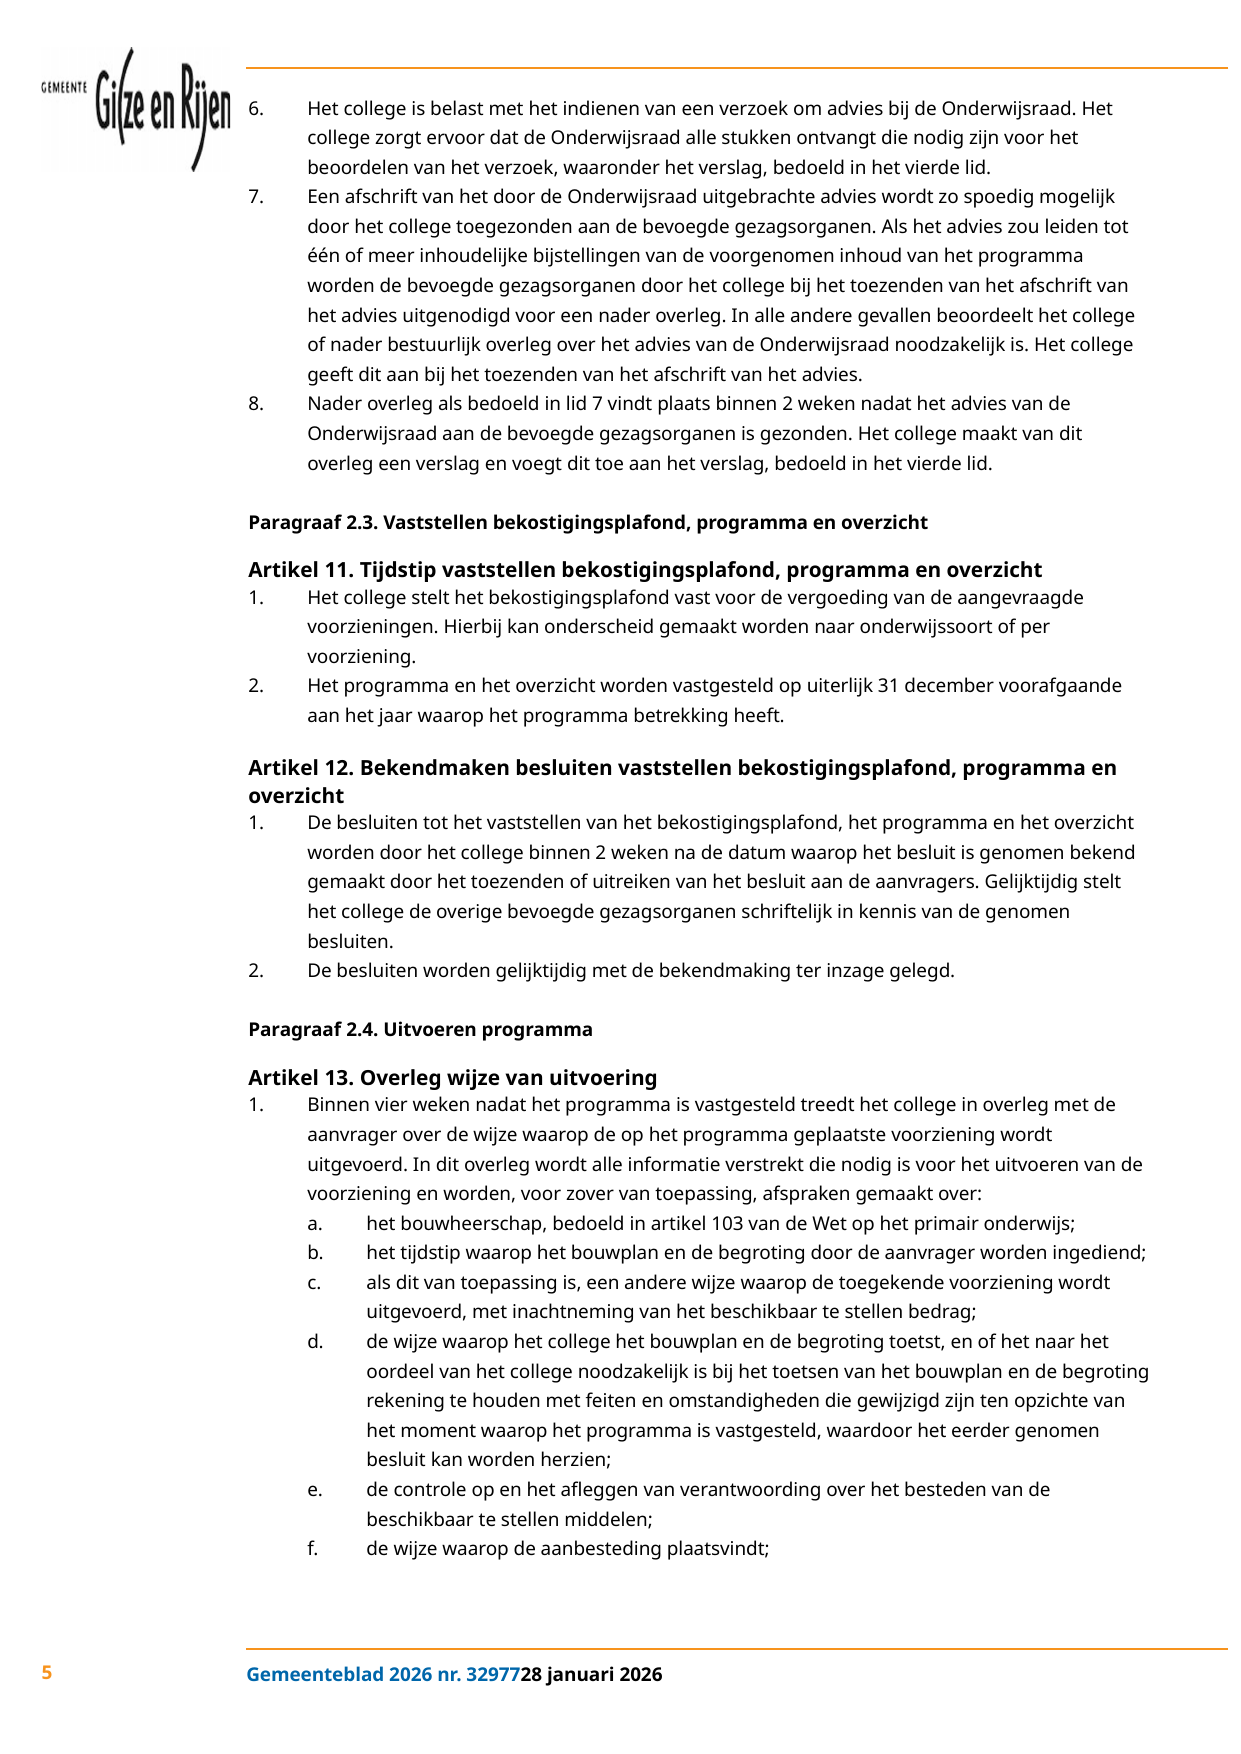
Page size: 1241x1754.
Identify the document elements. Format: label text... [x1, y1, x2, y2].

picture [41, 47, 231, 172]
list De besluiten worden gelijktijdig met de bekendmaking ter inzage gelegd. [248, 957, 1152, 983]
text Artikel 13. Overleg wijze van uitvoering [248, 1063, 1152, 1092]
list de wijze waarop de aanbesteding plaatsvindt; [307, 1535, 1152, 1561]
list de controle op en het afleggen van verantwoording over het besteden van de beschikbaar te stellen middelen; [307, 1476, 1152, 1532]
list Binnen vier weken nadat het programma is vastgesteld treedt het college in overleg met de aanvrager over de wijze waarop de op het programma geplaatste voorziening wordt uitgevoerd. In dit overleg wordt alle informatie verstrekt die nodig is voor het uitvoeren van de voorziening en worden, voor zover van toepassing, afspraken gemaakt over: [248, 1092, 1152, 1206]
list de wijze waarop het college het bouwplan en de begroting toetst, en of het naar het oordeel van het college noodzakelijk is bij het toetsen van het bouwplan en de begroting rekening te houden met feiten en omstandigheden die gewijzigd zijn ten opzichte van het moment waarop het programma is vastgesteld, waardoor het eerder genomen besluit kan worden herzien; [307, 1328, 1152, 1472]
text Paragraaf 2.3. Vaststellen bekostigingsplafond, programma en overzicht [248, 509, 1152, 535]
list Het programma en het overzicht worden vastgesteld op uiterlijk 31 december voorafgaande aan het jaar waarop het programma betrekking heeft. [248, 673, 1152, 728]
list De besluiten tot het vaststellen van het bekostigingsplafond, het programma en het overzicht worden door het college binnen 2 weken na de datum waarop het besluit is genomen bekend gemaakt door het toezenden of uitreiken van het besluit aan de aanvragers. Gelijktijdig stelt het college de overige bevoegde gezagsorganen schriftelijk in kennis van de genomen besluiten. [248, 809, 1152, 954]
text Artikel 11. Tijdstip vaststellen bekostigingsplafond, programma en overzicht [248, 556, 1152, 584]
text Artikel 12. Bekendmaken besluiten vaststellen bekostigingsplafond, programma en overzicht [248, 753, 1152, 809]
list het bouwheerschap, bedoeld in artikel 103 van de Wet op het primair onderwijs; [307, 1210, 1152, 1236]
text Paragraaf 2.4. Uitvoeren programma [248, 1017, 1152, 1042]
list Het college is belast met het indienen van een verzoek om advies bij de Onderwijsraad. Het college zorgt ervoor dat de Onderwijsraad alle stukken ontvangt die nodig zijn voor het beoordelen van het verzoek, waaronder het verslag, bedoeld in het vierde lid. [248, 95, 1152, 180]
list Nader overleg als bedoeld in lid 7 vindt plaats binnen 2 weken nadat het advies van de Onderwijsraad aan de bevoegde gezagsorganen is gezonden. Het college maakt van dit overleg een verslag en voegt dit toe aan het verslag, bedoeld in het vierde lid. [248, 391, 1152, 476]
list het tijdstip waarop het bouwplan en de begroting door de aanvrager worden ingediend; [307, 1239, 1152, 1265]
list als dit van toepassing is, een andere wijze waarop de toegekende voorziening wordt uitgevoerd, met inachtneming van het beschikbaar te stellen bedrag; [307, 1269, 1152, 1324]
list Het college stelt het bekostigingsplafond vast voor de vergoeding van de aangevraagde voorzieningen. Hierbij kan onderscheid gemaakt worden naar onderwijssoort of per voorziening. [248, 584, 1152, 669]
list Een afschrift van het door de Onderwijsraad uitgebrachte advies wordt zo spoedig mogelijk door het college toegezonden aan de bevoegde gezagsorganen. Als het advies zou leiden tot één of meer inhoudelijke bijstellingen van de voorgenomen inhoud van het programma worden de bevoegde gezagsorganen door het college bij het toezenden van het afschrift van het advies uitgenodigd voor een nader overleg. In alle andere gevallen beoordeelt het college of nader bestuurlijk overleg over het advies van de Onderwijsraad noodzakelijk is. Het college geeft dit aan bij het toezenden van het afschrift van het advies. [248, 183, 1152, 387]
